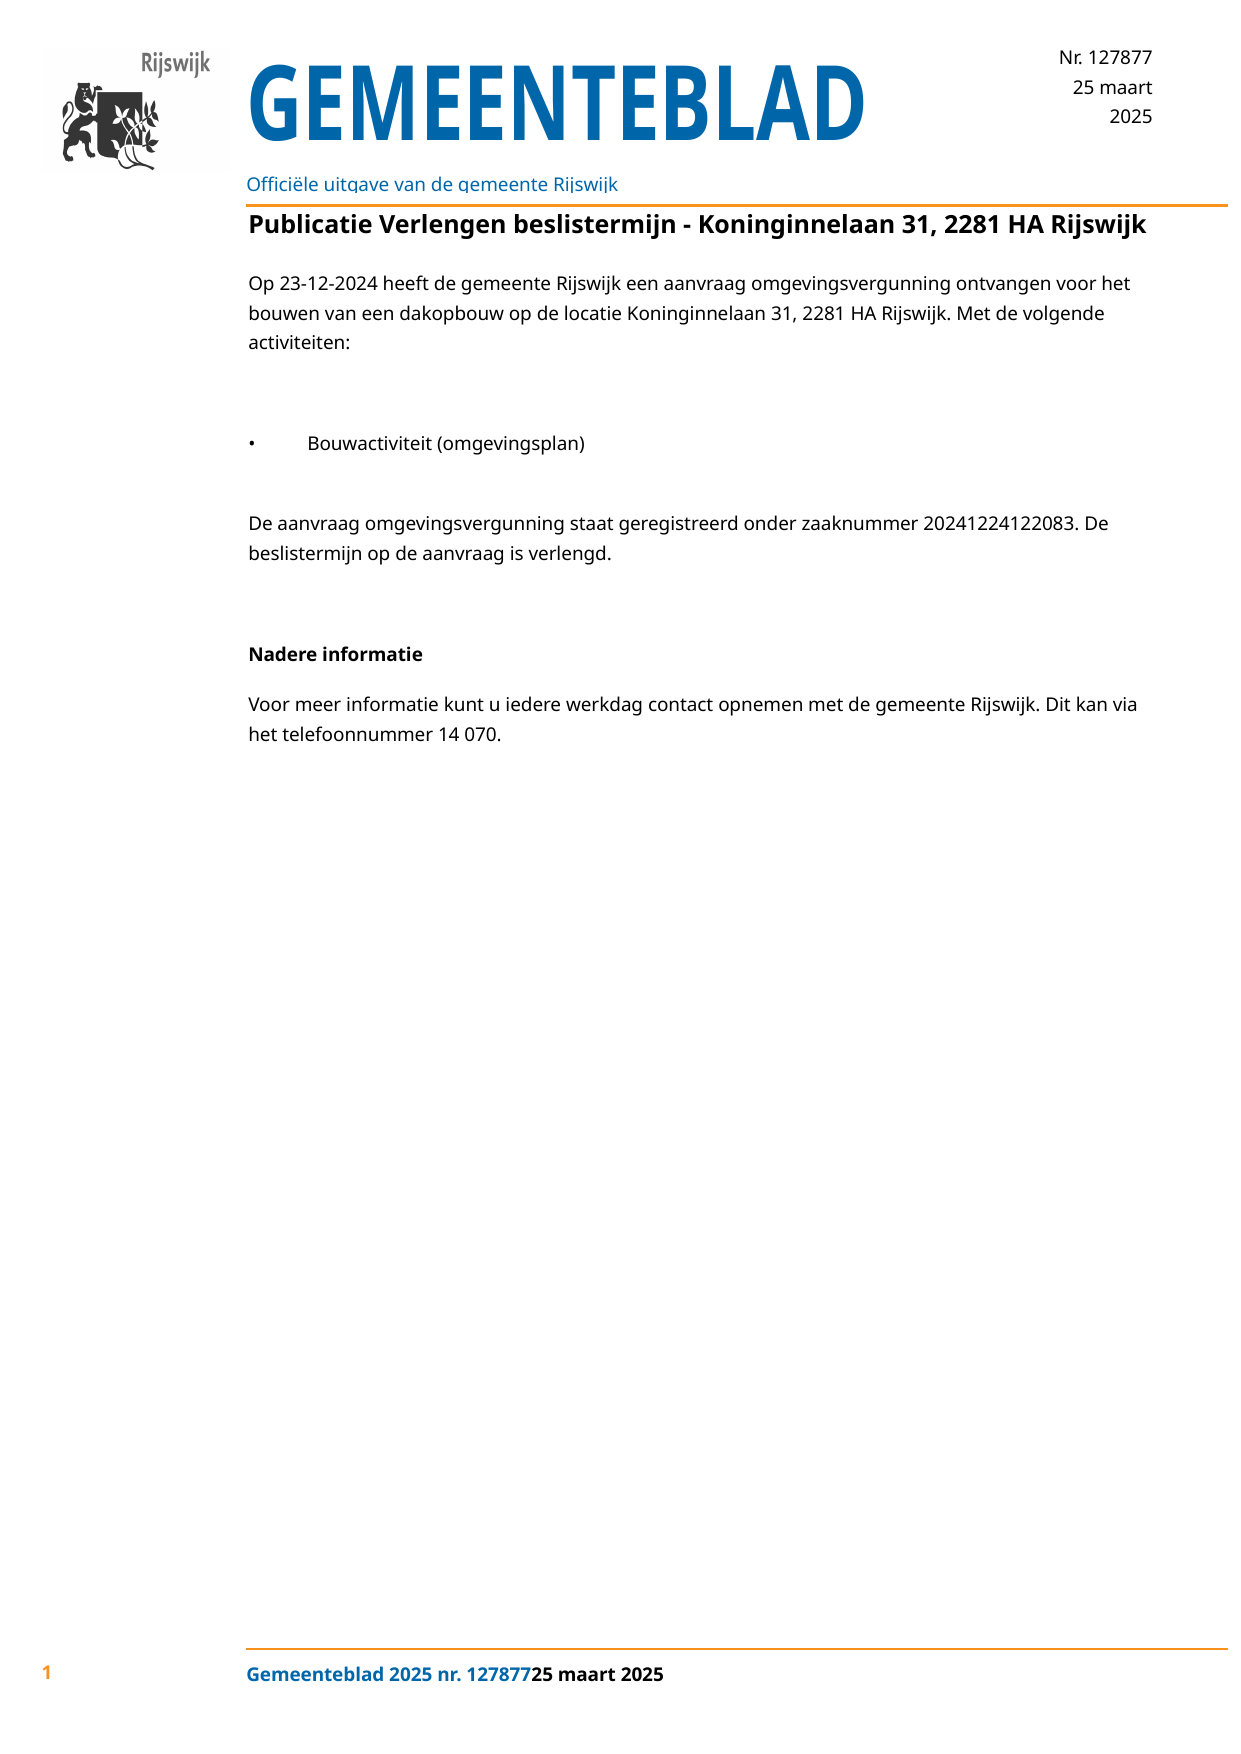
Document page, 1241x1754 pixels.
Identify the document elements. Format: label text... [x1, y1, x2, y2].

picture [41, 47, 231, 172]
text Publicatie Verlengen beslistermijn - Koninginnelaan 31, 2281 HA Rijswijk [248, 207, 1152, 241]
text De aanvraag omgevingsvergunning staat geregistreerd onder zaaknummer 20241224122083. De beslistermijn op de aanvraag is verlengd. [248, 510, 1152, 566]
text Voor meer informatie kunt u iedere werkdag contact opnemen met de gemeente Rijswijk. Dit kan via het telefoonnummer 14 070. [248, 691, 1152, 746]
text Op 23-12-2024 heeft de gemeente Rijswijk een aanvraag omgevingsvergunning ontvangen voor het bouwen van een dakopbouw op de locatie Koninginnelaan 31, 2281 HA Rijswijk. Met de volgende activiteiten: [248, 270, 1152, 355]
text Nadere informatie [248, 641, 1152, 666]
list Bouwactiviteit (omgevingsplan) [248, 430, 1152, 456]
